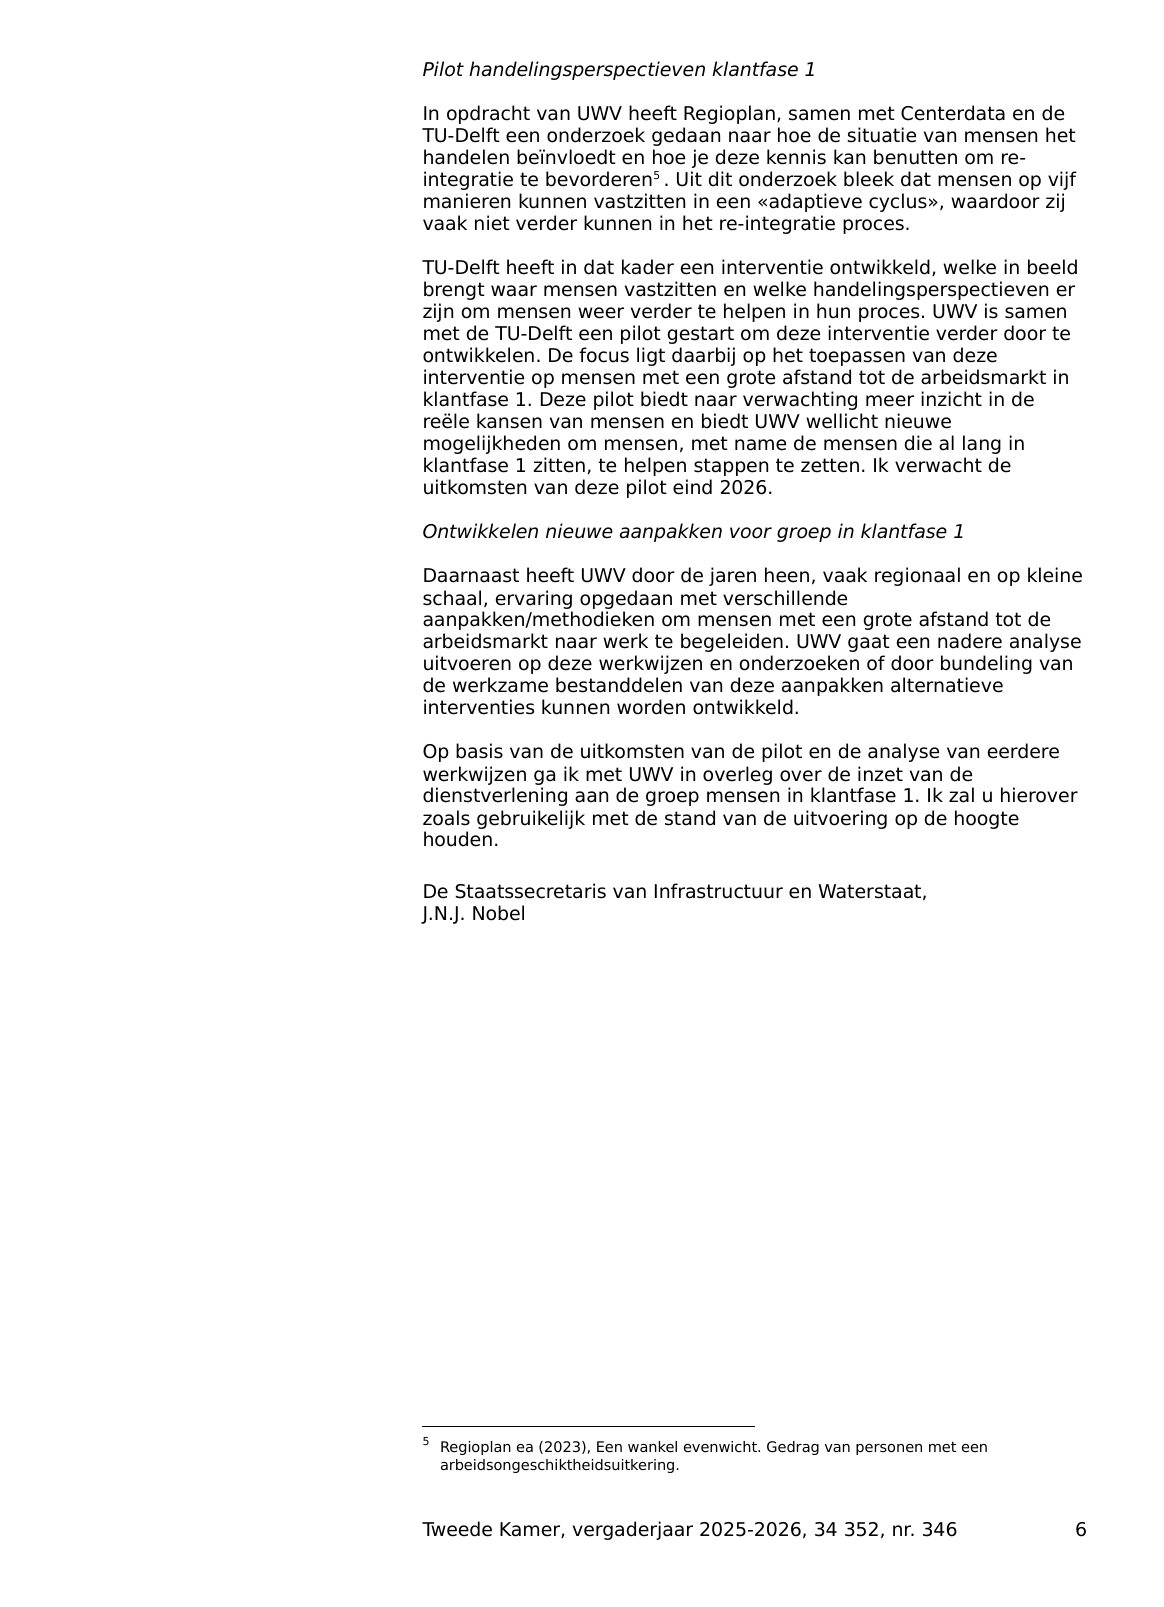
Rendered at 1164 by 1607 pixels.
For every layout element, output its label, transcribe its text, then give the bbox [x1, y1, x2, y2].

text Op basis van de uitkomsten van de pilot en de analyse van eerdere werkwijzen ga ik met UWV in overleg over de inzet van de dienstverlening aan de groep mensen in klantfase 1. Ik zal u hierover zoals gebruikelijk met de stand van de uitvoering op de hoogte houden. [422, 741, 1087, 851]
subtitle Ontwikkelen nieuwe aanpakken voor groep in klantfase 1 [422, 521, 1087, 543]
text In opdracht van UWV heeft Regioplan, samen met Centerdata en de TU-Delft een onderzoek gedaan naar hoe de situatie van mensen het handelen beïnvloedt en hoe je deze kennis kan benutten om re-integratie te bevorderen. Uit dit onderzoek bleek dat mensen op vijf manieren kunnen vastzitten in een «adaptieve cyclus», waardoor zij vaak niet verder kunnen in het re-integratie proces. [422, 103, 1087, 235]
subtitle Pilot handelingsperspectieven klantfase 1 [422, 59, 1087, 81]
text Regioplan ea (2023), Een wankel evenwicht. Gedrag van personen met een arbeidsongeschiktheidsuitkering. [422, 1435, 1087, 1474]
text TU-Delft heeft in dat kader een interventie ontwikkeld, welke in beeld brengt waar mensen vastzitten en welke handelingsperspectieven er zijn om mensen weer verder te helpen in hun proces. UWV is samen met de TU-Delft een pilot gestart om deze interventie verder door te ontwikkelen. De focus ligt daarbij op het toepassen van deze interventie op mensen met een grote afstand tot de arbeidsmarkt in klantfase 1. Deze pilot biedt naar verwachting meer inzicht in de reële kansen van mensen en biedt UWV wellicht nieuwe mogelijkheden om mensen, met name de mensen die al lang in klantfase 1 zitten, te helpen stappen te zetten. Ik verwacht de uitkomsten van deze pilot eind 2026. [422, 257, 1087, 499]
text Daarnaast heeft UWV door de jaren heen, vaak regionaal en op kleine schaal, ervaring opgedaan met verschillende aanpakken/methodieken om mensen met een grote afstand tot de arbeidsmarkt naar werk te begeleiden. UWV gaat een nadere analyse uitvoeren op deze werkwijzen en onderzoeken of door bundeling van de werkzame bestanddelen van deze aanpakken alternatieve interventies kunnen worden ontwikkeld. [422, 565, 1087, 719]
text De Staatssecretaris van Infrastructuur en Waterstaat, J.N.J. Nobel [422, 881, 1087, 925]
